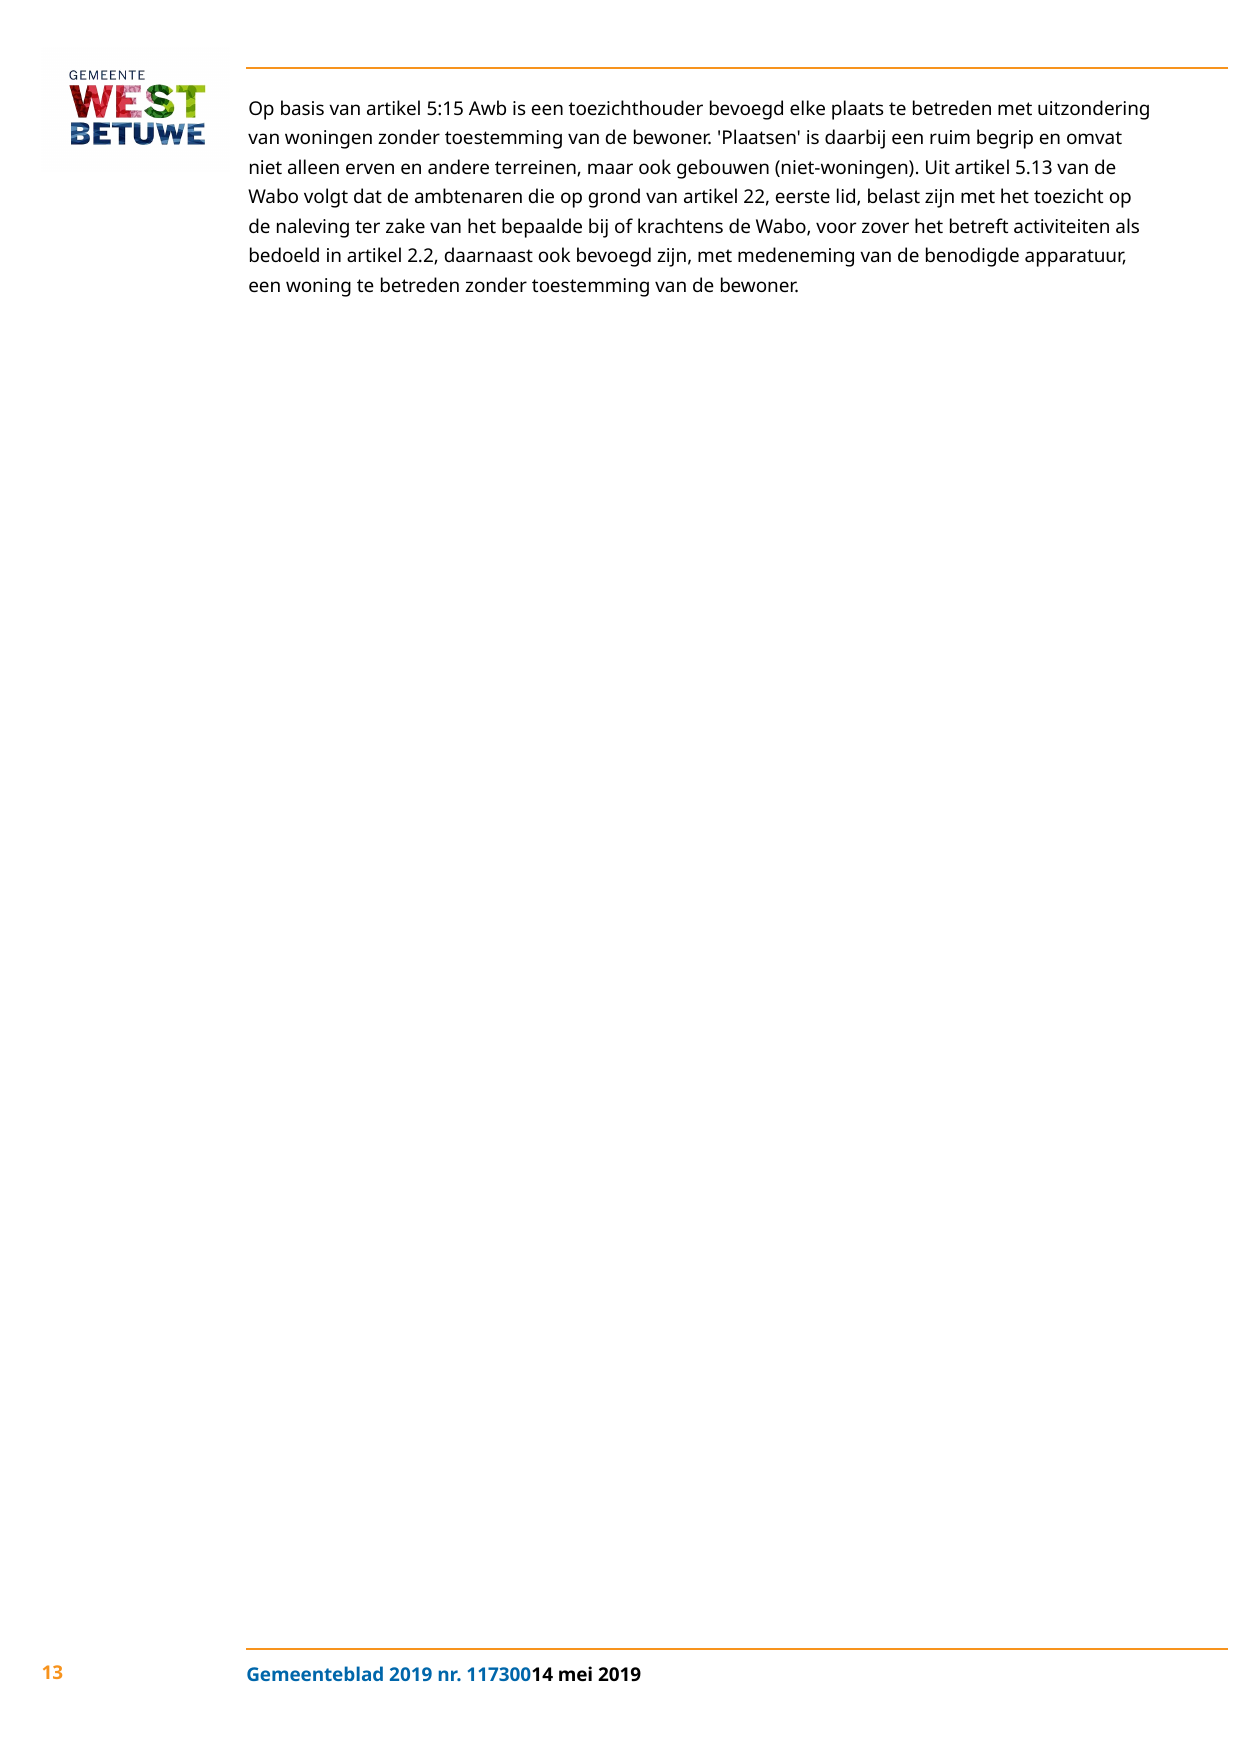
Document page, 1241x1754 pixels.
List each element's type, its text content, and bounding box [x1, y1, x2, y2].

picture [41, 47, 231, 172]
text Op basis van artikel 5:15 Awb is een toezichthouder bevoegd elke plaats te betreden met uitzondering van woningen zonder toestemming van de bewoner. 'Plaatsen' is daarbij een ruim begrip en omvat niet alleen erven en andere terreinen, maar ook gebouwen (niet-woningen). Uit artikel 5.13 van de Wabo volgt dat de ambtenaren die op grond van artikel 22, eerste lid, belast zijn met het toezicht op de naleving ter zake van het bepaalde bij of krachtens de Wabo, voor zover het betreft activiteiten als bedoeld in artikel 2.2, daarnaast ook bevoegd zijn, met medeneming van de benodigde apparatuur, een woning te betreden zonder toestemming van de bewoner. [248, 95, 1152, 298]
